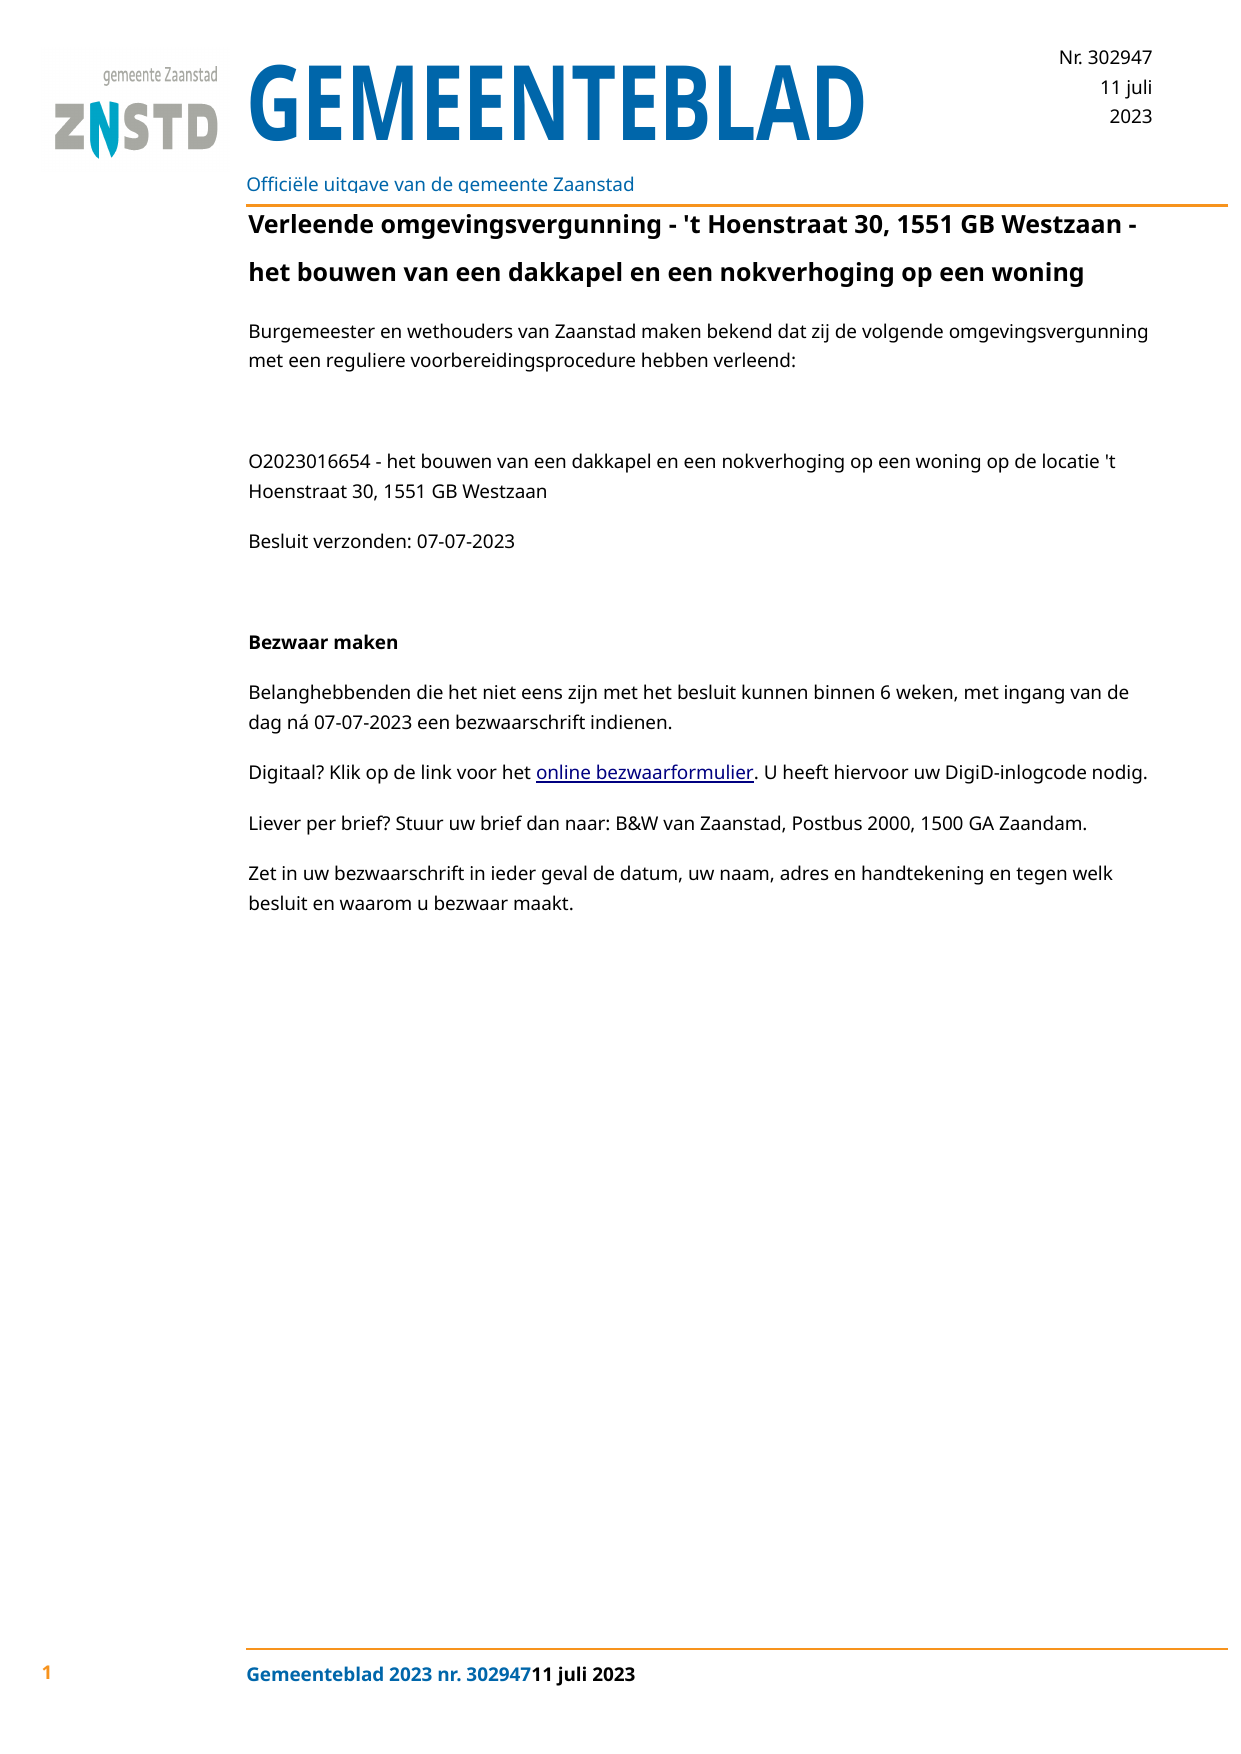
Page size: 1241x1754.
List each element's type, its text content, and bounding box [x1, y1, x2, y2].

text Bezwaar maken [248, 629, 1152, 655]
text Belanghebbenden die het niet eens zijn met het besluit kunnen binnen 6 weken, met ingang van de dag ná 07-07-2023 een bezwaarschrift indienen. [248, 679, 1152, 735]
text Digitaal? Klik op de link voor het online bezwaarformulier. U heeft hiervoor uw DigiD-inlogcode nodig. [248, 759, 1152, 785]
text O2023016654 - het bouwen van een dakkapel en een nokverhoging op een woning op de locatie 't Hoenstraat 30, 1551 GB Westzaan [248, 448, 1152, 504]
text Verleende omgevingsvergunning - 't Hoenstraat 30, 1551 GB Westzaan - het bouwen van een dakkapel en een nokverhoging op een woning [248, 207, 1152, 288]
text Burgemeester en wethouders van Zaanstad maken bekend dat zij de volgende omgevingsvergunning met een reguliere voorbereidingsprocedure hebben verleend: [248, 318, 1152, 373]
text Liever per brief? Stuur uw brief dan naar: B&W van Zaanstad, Postbus 2000, 1500 GA Zaandam. [248, 810, 1152, 836]
picture [41, 47, 231, 172]
text Zet in uw bezwaarschrift in ieder geval de datum, uw naam, adres en handtekening en tegen welk besluit en waarom u bezwaar maakt. [248, 860, 1152, 916]
text Besluit verzonden: 07-07-2023 [248, 528, 1152, 554]
